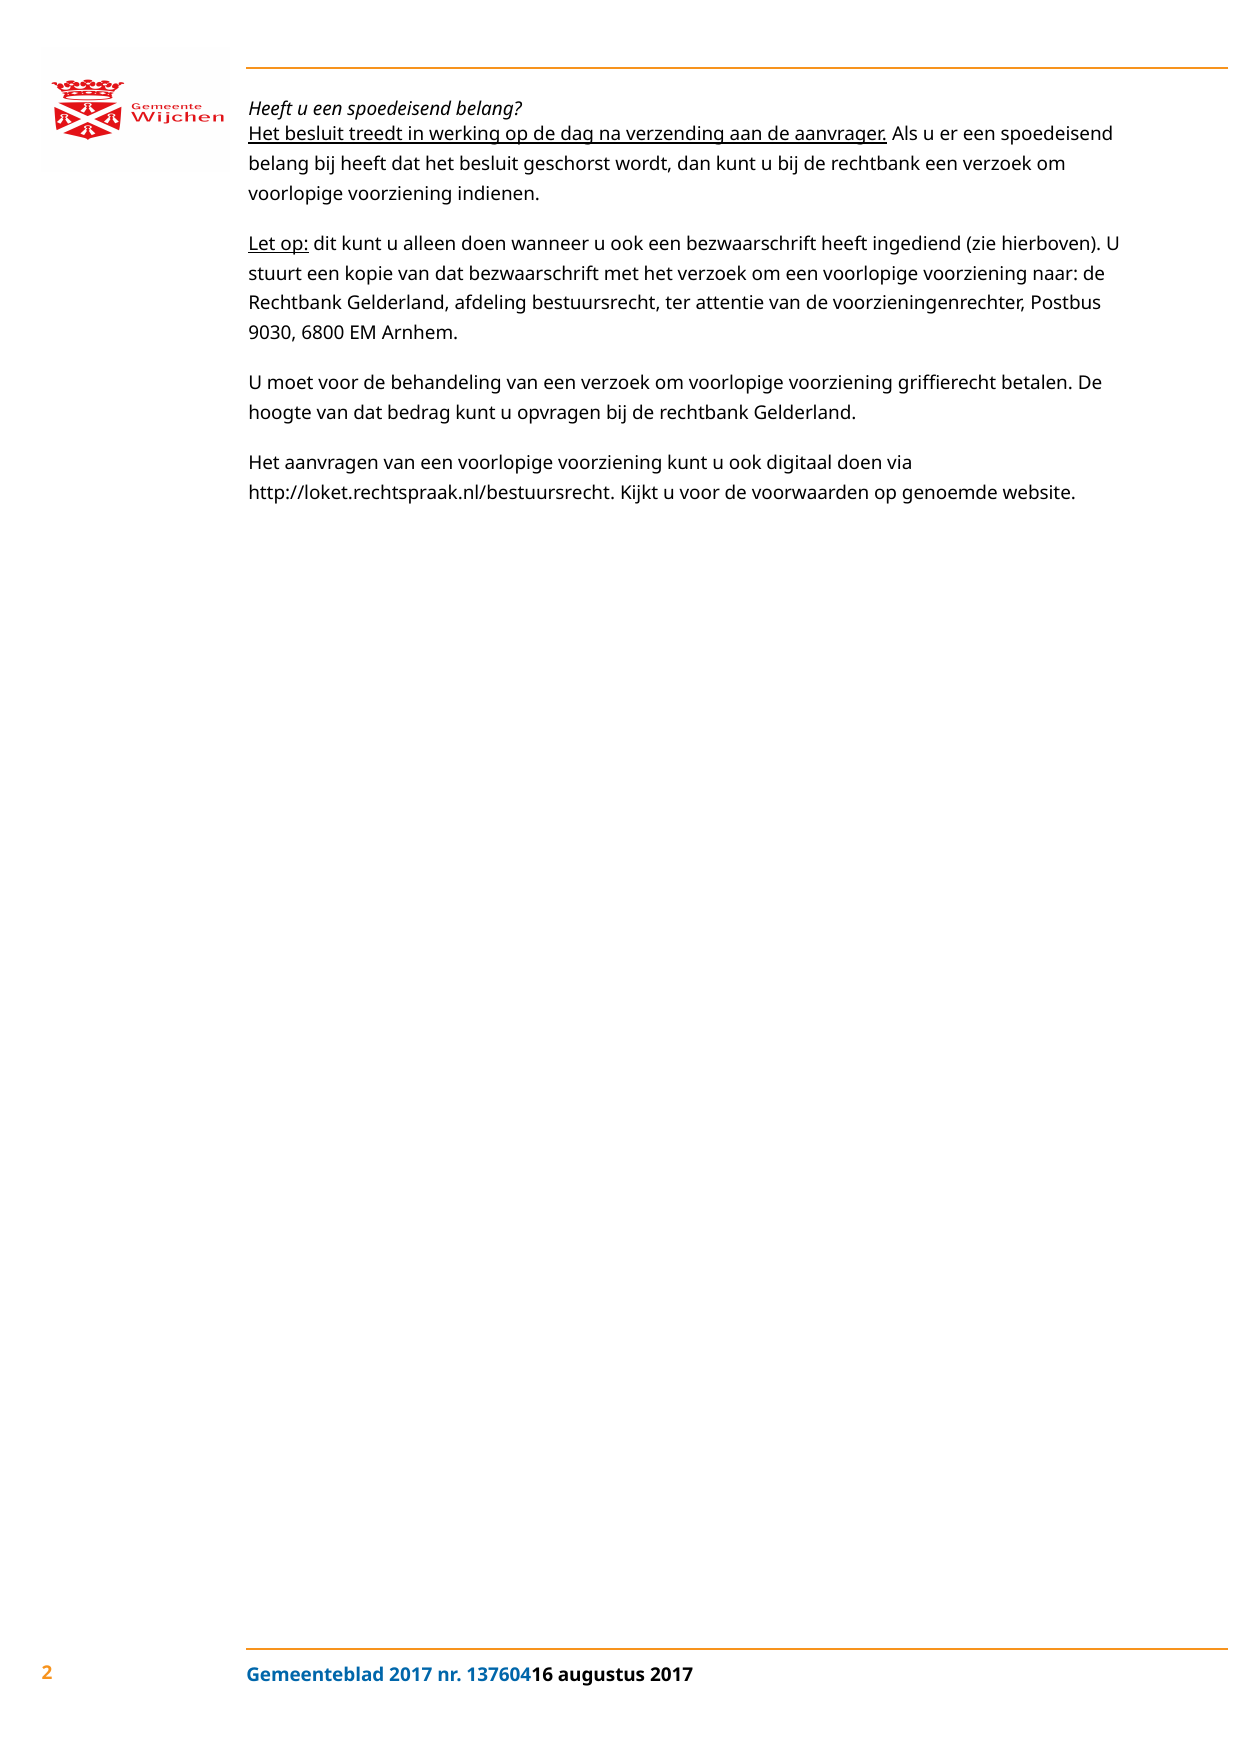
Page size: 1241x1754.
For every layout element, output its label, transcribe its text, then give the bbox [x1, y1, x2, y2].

picture [41, 47, 231, 172]
text Het aanvragen van een voorlopige voorziening kunt u ook digitaal doen via http://loket.rechtspraak.nl/bestuursrecht. Kijkt u voor de voorwaarden op genoemde website. [248, 449, 1152, 504]
text U moet voor de behandeling van een verzoek om voorlopige voorziening griffierecht betalen. De hoogte van dat bedrag kunt u opvragen bij de rechtbank Gelderland. [248, 369, 1152, 424]
text Let op: dit kunt u alleen doen wanneer u ook een bezwaarschrift heeft ingediend (zie hierboven). U stuurt een kopie van dat bezwaarschrift met het verzoek om een voorlopige voorziening naar: de Rechtbank Gelderland, afdeling bestuursrecht, ter attentie van de voorzieningenrechter, Postbus 9030, 6800 EM Arnhem. [248, 230, 1152, 344]
text Heeft u een spoedeisend belang? [248, 95, 1152, 121]
text Het besluit treedt in werking op de dag na verzending aan de aanvrager. Als u er een spoedeisend belang bij heeft dat het besluit geschorst wordt, dan kunt u bij de rechtbank een verzoek om voorlopige voorziening indienen. [248, 121, 1152, 205]
